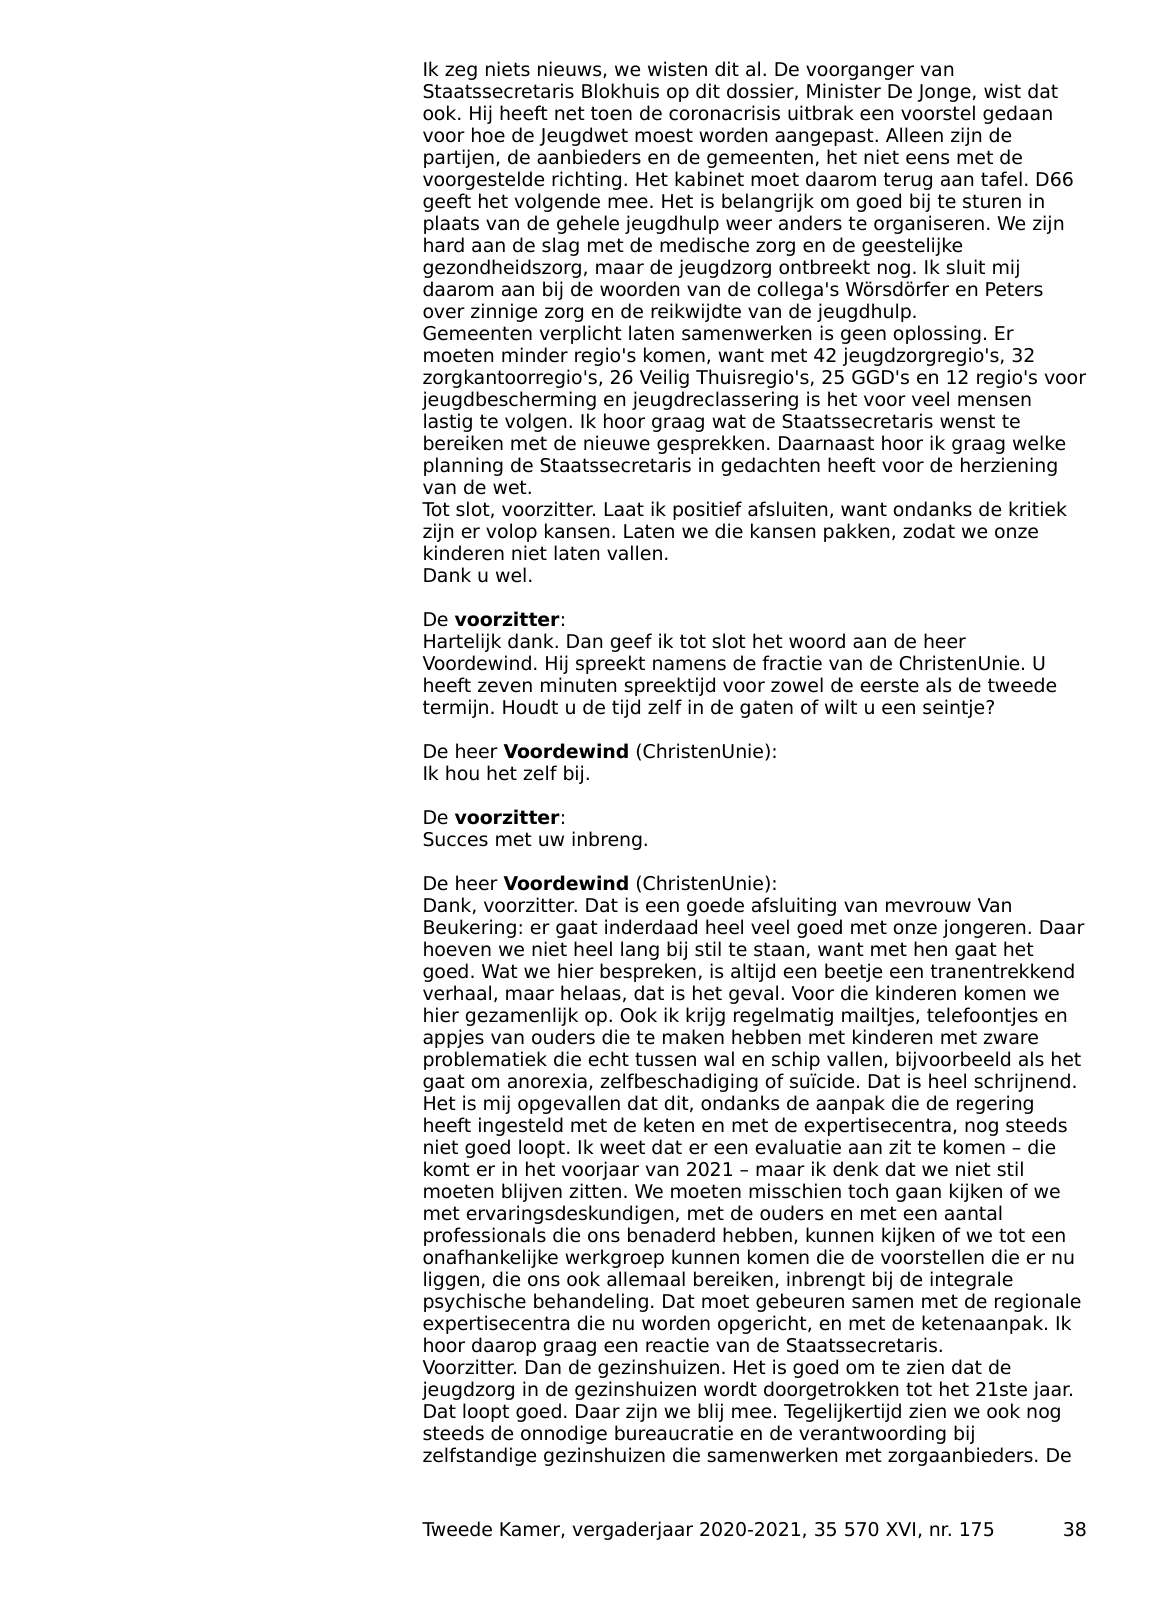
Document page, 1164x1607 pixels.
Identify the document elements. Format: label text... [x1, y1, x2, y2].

text De voorzitter: [422, 807, 1087, 829]
text Ik zeg niets nieuws, we wisten dit al. De voorganger van Staatssecretaris Blokhuis op dit dossier, Minister De Jonge, wist dat ook. Hij heeft net toen de coronacrisis uitbrak een voorstel gedaan voor hoe de Jeugdwet moest worden aangepast. Alleen zijn de partijen, de aanbieders en de gemeenten, het niet eens met de voorgestelde richting. Het kabinet moet daarom terug aan tafel. D66 geeft het volgende mee. Het is belangrijk om goed bij te sturen in plaats van de gehele jeugdhulp weer anders te organiseren. We zijn hard aan de slag met de medische zorg en de geestelijke gezondheidszorg, maar de jeugdzorg ontbreekt nog. Ik sluit mij daarom aan bij de woorden van de collega's Wörsdörfer en Peters over zinnige zorg en de reikwijdte van de jeugdhulp. [422, 59, 1087, 323]
text De voorzitter: [422, 609, 1087, 631]
text De heer Voordewind (ChristenUnie): [422, 873, 1087, 895]
text Hartelijk dank. Dan geef ik tot slot het woord aan de heer Voordewind. Hij spreekt namens de fractie van de ChristenUnie. U heeft zeven minuten spreektijd voor zowel de eerste als de tweede termijn. Houdt u de tijd zelf in de gaten of wilt u een seintje? [422, 631, 1087, 719]
text De heer Voordewind (ChristenUnie): [422, 741, 1087, 763]
text Dank u wel. [422, 564, 1087, 587]
text Ik hou het zelf bij. [422, 763, 1087, 785]
text Dank, voorzitter. Dat is een goede afsluiting van mevrouw Van Beukering: er gaat inderdaad heel veel goed met onze jongeren. Daar hoeven we niet heel lang bij stil te staan, want met hen gaat het goed. Wat we hier bespreken, is altijd een beetje een tranentrekkend verhaal, maar helaas, dat is het geval. Voor die kinderen komen we hier gezamenlijk op. Ook ik krijg regelmatig mailtjes, telefoontjes en appjes van ouders die te maken hebben met kinderen met zware problematiek die echt tussen wal en schip vallen, bijvoorbeeld als het gaat om anorexia, zelfbeschadiging of suïcide. Dat is heel schrijnend. Het is mij opgevallen dat dit, ondanks de aanpak die de regering heeft ingesteld met de keten en met de expertisecentra, nog steeds niet goed loopt. Ik weet dat er een evaluatie aan zit te komen – die komt er in het voorjaar van 2021 – maar ik denk dat we niet stil moeten blijven zitten. We moeten misschien toch gaan kijken of we met ervaringsdeskundigen, met de ouders en met een aantal professionals die ons benaderd hebben, kunnen kijken of we tot een onafhankelijke werkgroep kunnen komen die de voorstellen die er nu liggen, die ons ook allemaal bereiken, inbrengt bij de integrale psychische behandeling. Dat moet gebeuren samen met de regionale expertisecentra die nu worden opgericht, en met de ketenaanpak. Ik hoor daarop graag een reactie van de Staatssecretaris. [422, 895, 1087, 1357]
text Succes met uw inbreng. [422, 829, 1087, 851]
text Voorzitter. Dan de gezinshuizen. Het is goed om te zien dat de jeugdzorg in de gezinshuizen wordt doorgetrokken tot het 21ste jaar. Dat loopt goed. Daar zijn we blij mee. Tegelijkertijd zien we ook nog steeds de onnodige bureaucratie en de verantwoording bij zelfstandige gezinshuizen die samenwerken met zorgaanbieders. De [422, 1357, 1087, 1467]
text Gemeenten verplicht laten samenwerken is geen oplossing. Er moeten minder regio's komen, want met 42 jeugdzorgregio's, 32 zorgkantoorregio's, 26 Veilig Thuisregio's, 25 GGD's en 12 regio's voor jeugdbescherming en jeugdreclassering is het voor veel mensen lastig te volgen. Ik hoor graag wat de Staatssecretaris wenst te bereiken met de nieuwe gesprekken. Daarnaast hoor ik graag welke planning de Staatssecretaris in gedachten heeft voor de herziening van de wet. [422, 323, 1087, 499]
text Tot slot, voorzitter. Laat ik positief afsluiten, want ondanks de kritiek zijn er volop kansen. Laten we die kansen pakken, zodat we onze kinderen niet laten vallen. [422, 499, 1087, 564]
